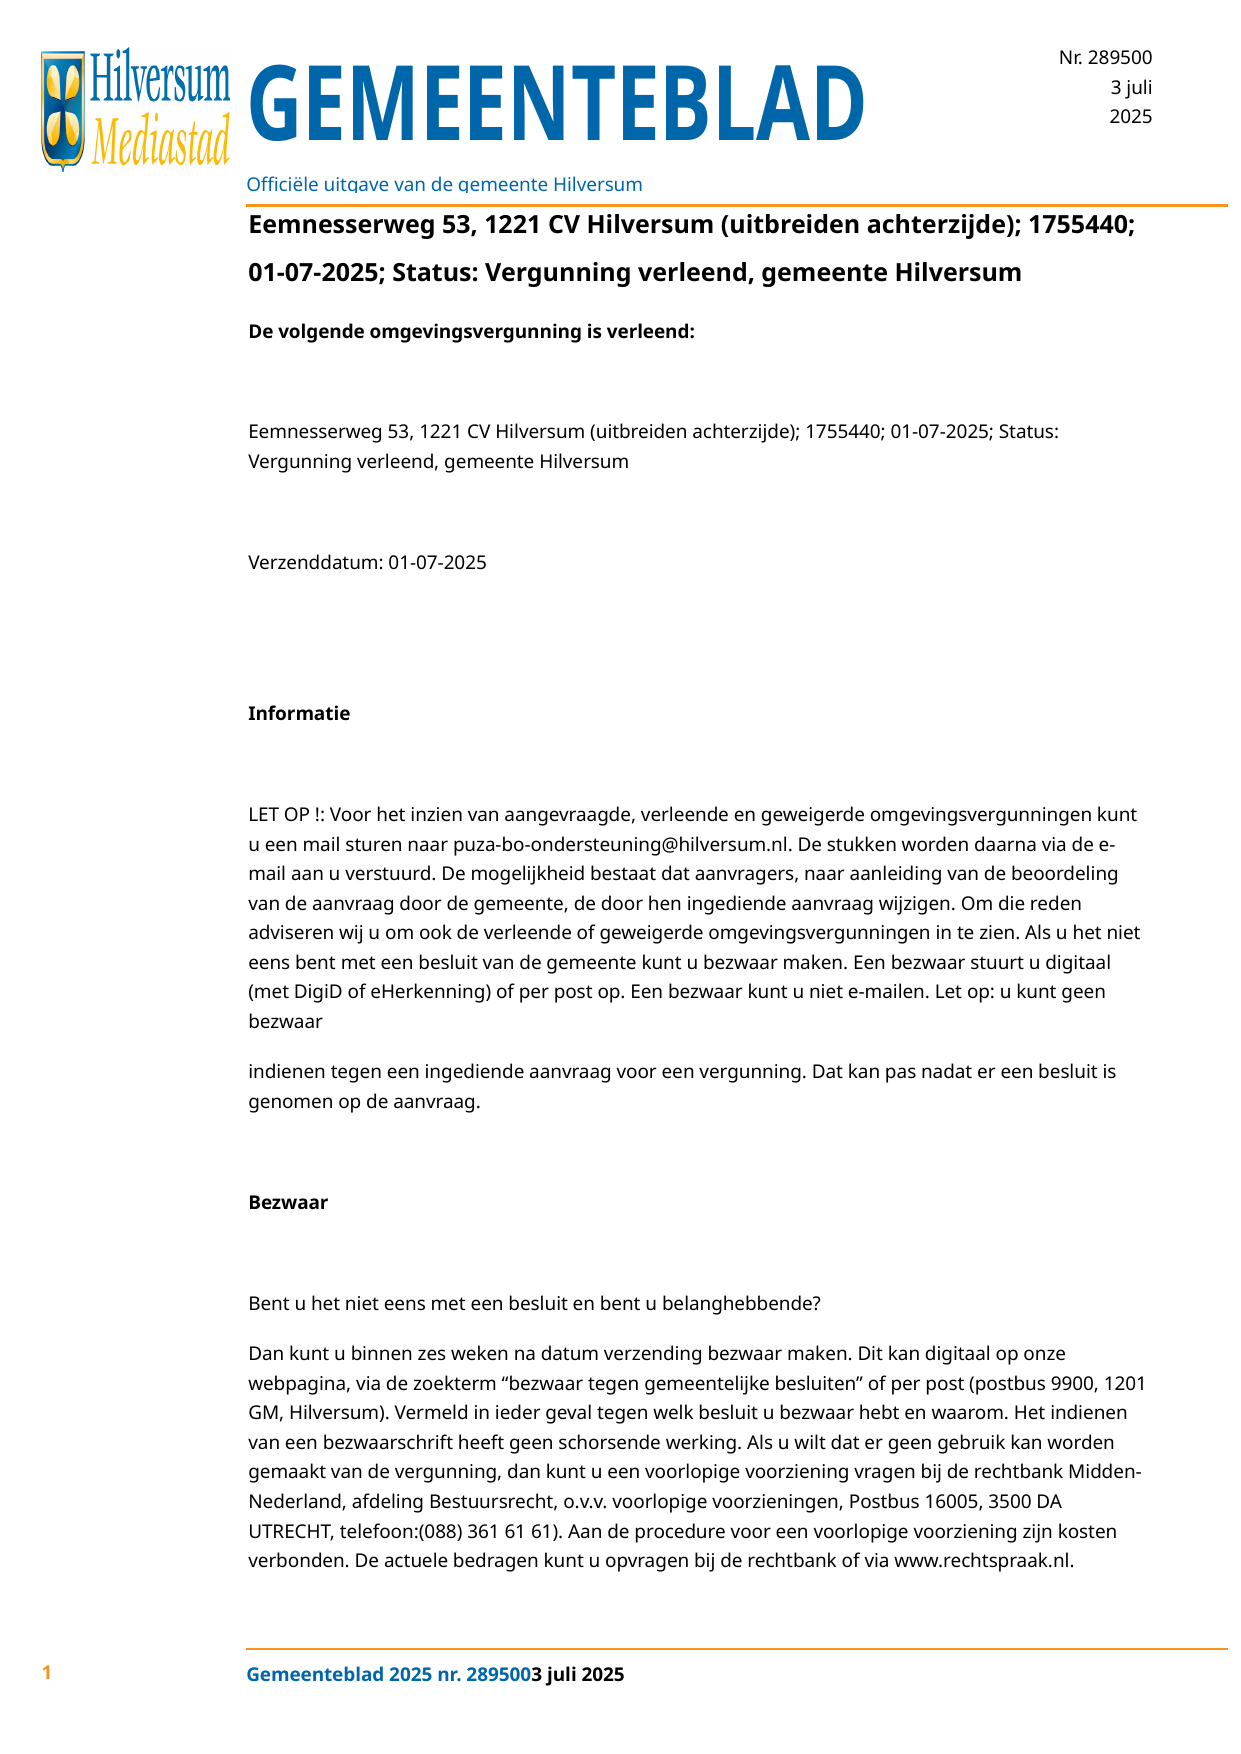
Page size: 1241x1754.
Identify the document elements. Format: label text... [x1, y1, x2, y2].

text indienen tegen een ingediende aanvraag voor een vergunning. Dat kan pas nadat er een besluit is genomen op de aanvraag. [248, 1059, 1152, 1114]
picture [41, 47, 231, 172]
text Eemnesserweg 53, 1221 CV Hilversum (uitbreiden achterzijde); 1755440; 01-07-2025; Status: Vergunning verleend, gemeente Hilversum [248, 207, 1152, 288]
text Informatie [248, 700, 1152, 726]
text De volgende omgevingsvergunning is verleend: [248, 318, 1152, 344]
text Dan kunt u binnen zes weken na datum verzending bezwaar maken. Dit kan digitaal op onze webpagina, via de zoekterm “bezwaar tegen gemeentelijke besluiten” of per post (postbus 9900, 1201 GM, Hilversum). Vermeld in ieder geval tegen welk besluit u bezwaar hebt en waarom. Het indienen van een bezwaarschrift heeft geen schorsende werking. Als u wilt dat er geen gebruik kan worden gemaakt van de vergunning, dan kunt u een voorlopige voorziening vragen bij de rechtbank Midden-Nederland, afdeling Bestuursrecht, o.v.v. voorlopige voorzieningen, Postbus 16005, 3500 DA UTRECHT, telefoon:(088) 361 61 61). Aan de procedure voor een voorlopige voorziening zijn kosten verbonden. De actuele bedragen kunt u opvragen bij de rechtbank of via www.rechtspraak.nl. [248, 1340, 1152, 1573]
text LET OP !: Voor het inzien van aangevraagde, verleende en geweigerde omgevingsvergunningen kunt u een mail sturen naar puza-bo-ondersteuning@hilversum.nl. De stukken worden daarna via de e-mail aan u verstuurd. De mogelijkheid bestaat dat aanvragers, naar aanleiding van de beoordeling van de aanvraag door de gemeente, de door hen ingediende aanvraag wijzigen. Om die reden adviseren wij u om ook de verleende of geweigerde omgevingsvergunningen in te zien. Als u het niet eens bent met een besluit van de gemeente kunt u bezwaar maken. Een bezwaar stuurt u digitaal (met DigiD of eHerkenning) of per post op. Een bezwaar kunt u niet e-mailen. Let op: u kunt geen bezwaar [248, 801, 1152, 1034]
text Bezwaar [248, 1189, 1152, 1215]
text Verzenddatum: 01-07-2025 [248, 549, 1152, 575]
text Bent u het niet eens met een besluit en bent u belanghebbende? [248, 1290, 1152, 1316]
text Eemnesserweg 53, 1221 CV Hilversum (uitbreiden achterzijde); 1755440; 01-07-2025; Status: Vergunning verleend, gemeente Hilversum [248, 419, 1152, 474]
